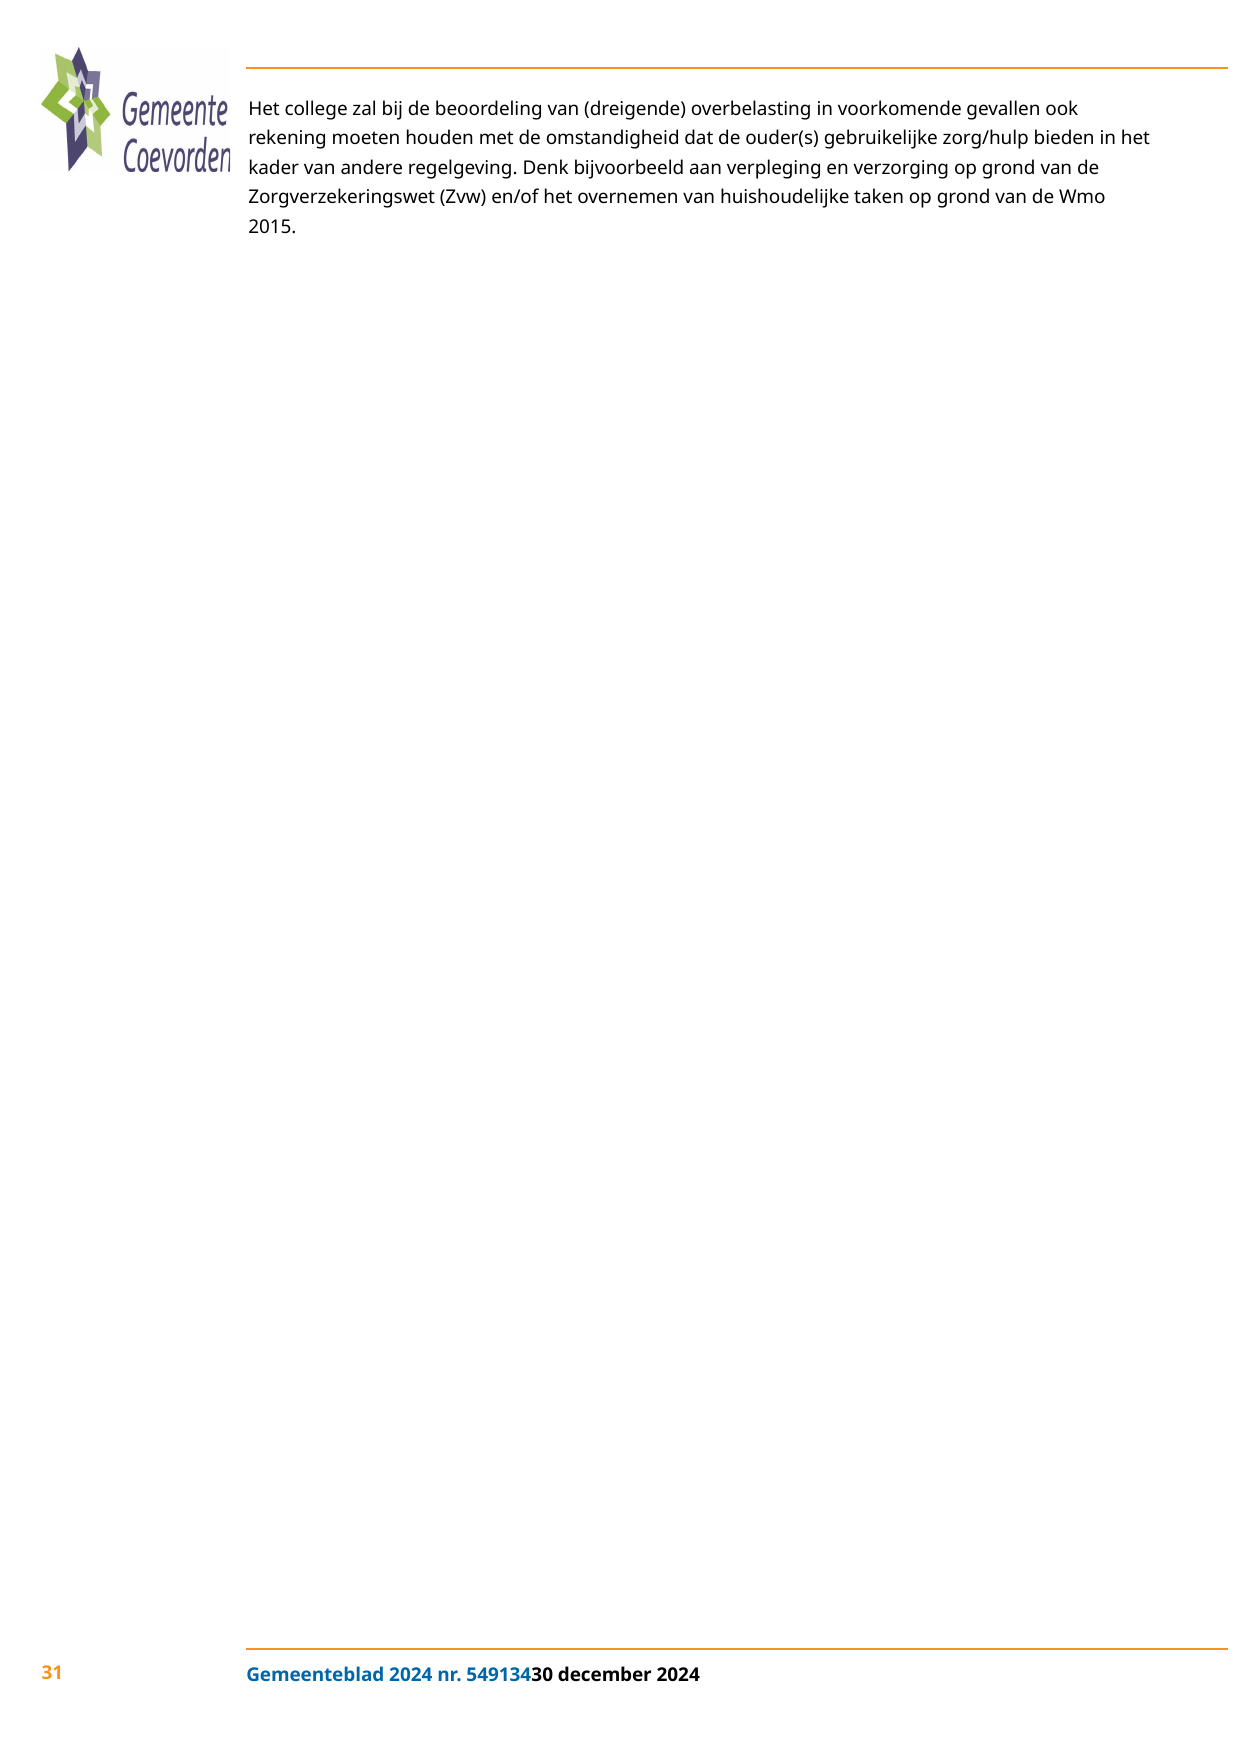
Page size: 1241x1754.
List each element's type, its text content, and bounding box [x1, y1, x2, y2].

text Het college zal bij de beoordeling van (dreigende) overbelasting in voorkomende gevallen ook rekening moeten houden met de omstandigheid dat de ouder(s) gebruikelijke zorg/hulp bieden in het kader van andere regelgeving. Denk bijvoorbeeld aan verpleging en verzorging op grond van de Zorgverzekeringswet (Zvw) en/of het overnemen van huishoudelijke taken op grond van de Wmo 2015. [248, 95, 1152, 239]
picture [41, 47, 231, 172]
